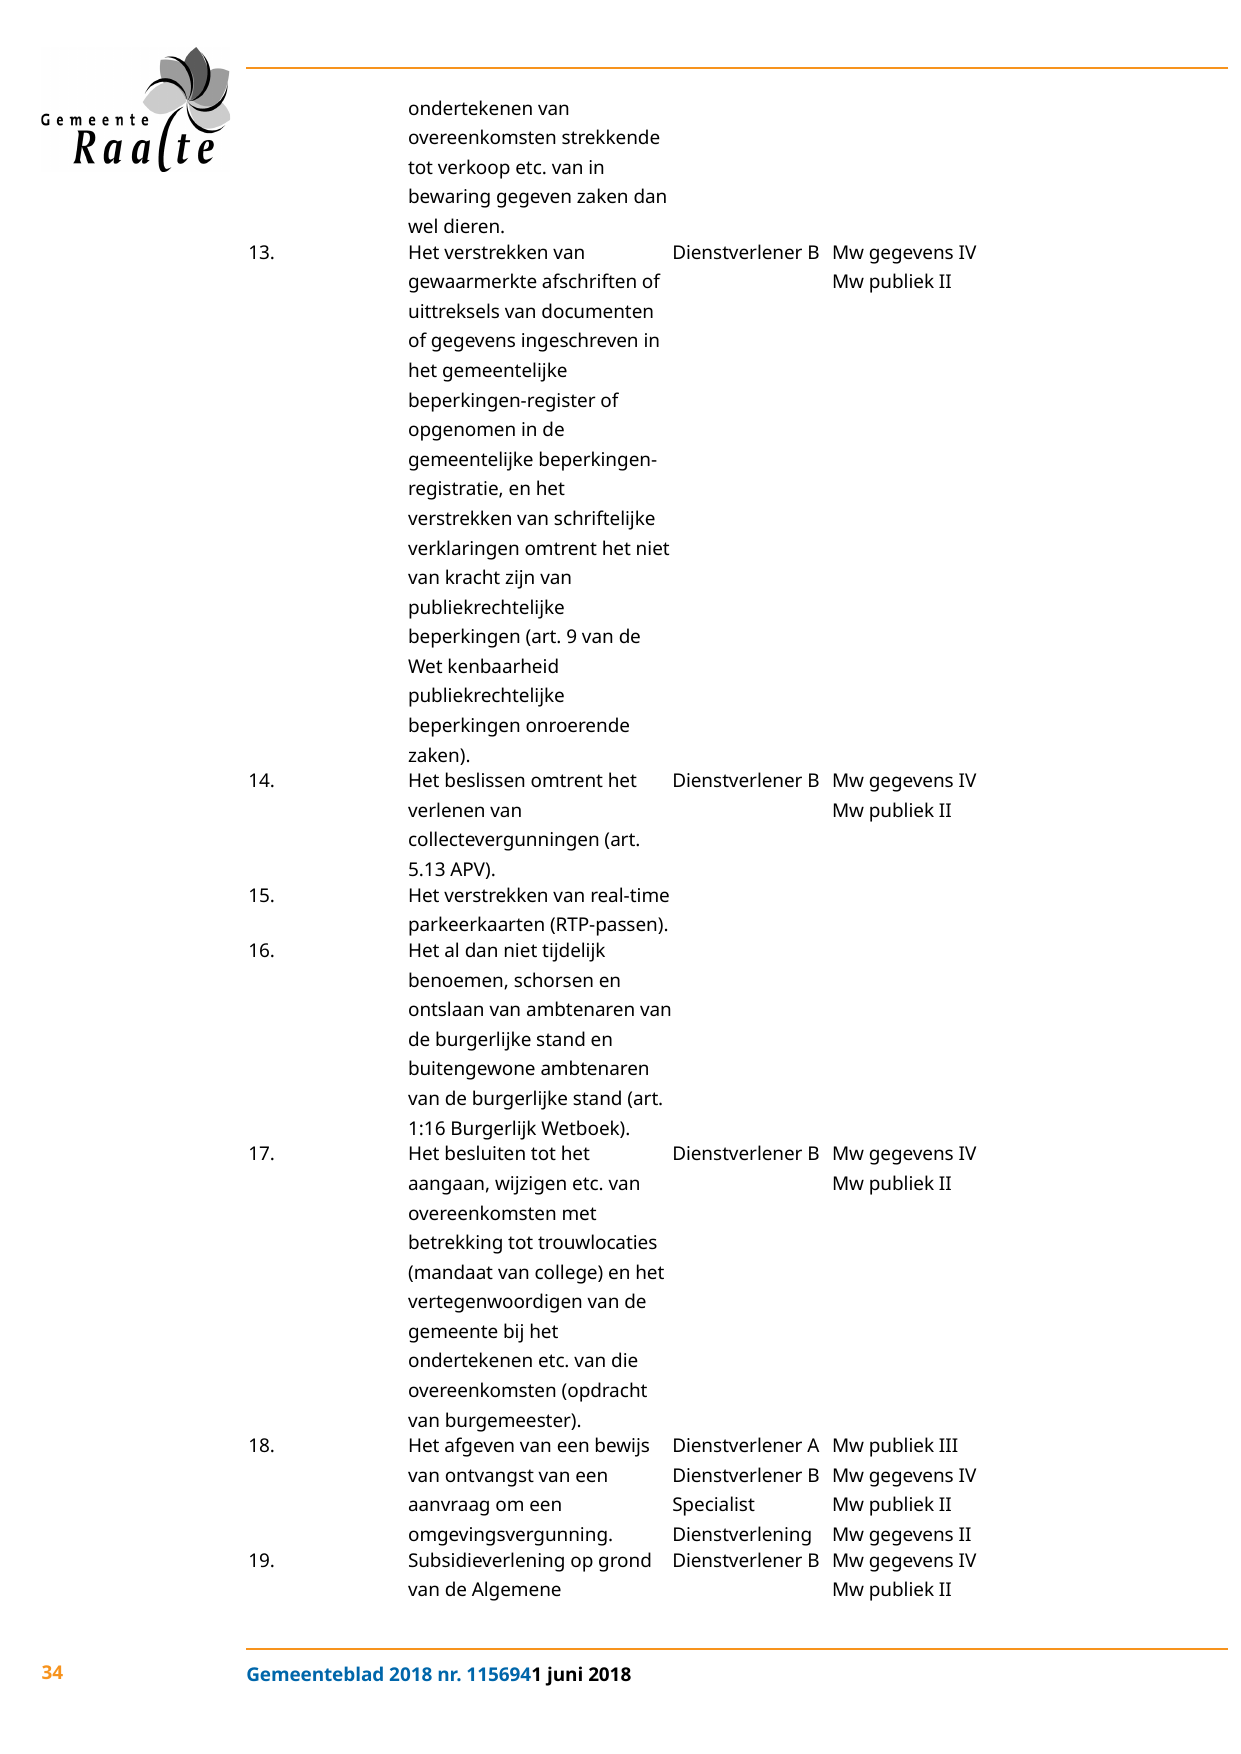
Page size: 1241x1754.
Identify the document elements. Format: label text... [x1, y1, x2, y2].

table_cell Het afgeven van een bewijs van ontvangst van een aanvraag om een omgevingsvergunning. [408, 1433, 672, 1547]
table_cell Het al dan niet tijdelijk benoemen, schorsen en ontslaan van ambtenaren van de burgerlijke stand en buitengewone ambtenaren van de burgerlijke stand (art. 1:16 Burgerlijk Wetboek). [408, 937, 672, 1141]
table_cell [992, 95, 1152, 239]
table_cell [992, 239, 1152, 767]
table_cell [832, 937, 992, 1141]
table_cell 18. [248, 1433, 408, 1547]
table_cell Dienstverlener B [672, 1141, 832, 1432]
table_cell Dienstverlener B [672, 1547, 832, 1602]
table_cell Het besluiten tot het aangaan, wijzigen etc. van overeenkomsten met betrekking tot trouwlocaties (mandaat van college) en het vertegenwoordigen van de gemeente bij het ondertekenen etc. van die overeenkomsten (opdracht van burgemeester). [408, 1141, 672, 1432]
table_cell 14. [248, 768, 408, 882]
table_cell [992, 1433, 1152, 1547]
table_cell [992, 937, 1152, 1141]
table_cell 19. [248, 1547, 408, 1602]
table_cell [672, 882, 832, 937]
table_cell Mw gegevens IV Mw publiek II [832, 1141, 992, 1432]
table_cell [832, 95, 992, 239]
table_cell ondertekenen van overeenkomsten strekkende tot verkoop etc. van in bewaring gegeven zaken dan wel dieren. [408, 95, 672, 239]
table_cell 16. [248, 937, 408, 1141]
table_cell Subsidieverlening op grond van de Algemene [408, 1547, 672, 1602]
table_cell [672, 937, 832, 1141]
table_cell Het verstrekken van gewaarmerkte afschriften of uittreksels van documenten of gegevens ingeschreven in het gemeentelijke beperkingen-register of opgenomen in de gemeentelijke beperkingen-registratie, en het verstrekken van schriftelijke verklaringen omtrent het niet van kracht zijn van publiekrechtelijke beperkingen (art. 9 van de Wet kenbaarheid publiekrechtelijke beperkingen onroerende zaken). [408, 239, 672, 767]
table_cell [248, 95, 408, 239]
table_cell Het verstrekken van real-time parkeerkaarten (RTP-passen). [408, 882, 672, 937]
table_cell [992, 1547, 1152, 1602]
table_cell Mw gegevens IV Mw publiek II [832, 239, 992, 767]
table_cell 13. [248, 239, 408, 767]
table_cell Het beslissen omtrent het verlenen van collectevergunningen (art. 5.13 APV). [408, 768, 672, 882]
picture [41, 47, 231, 172]
table_cell [992, 768, 1152, 882]
table_cell Mw gegevens IV Mw publiek II [832, 768, 992, 882]
table_cell 15. [248, 882, 408, 937]
table_cell [992, 1141, 1152, 1432]
table_cell Dienstverlener A Dienstverlener B Specialist Dienstverlening [672, 1433, 832, 1547]
table_cell Dienstverlener B [672, 239, 832, 767]
table_cell [992, 882, 1152, 937]
table_cell Dienstverlener B [672, 768, 832, 882]
table_cell [832, 882, 992, 937]
table_cell [672, 95, 832, 239]
table_cell 17. [248, 1141, 408, 1432]
table_cell Mw publiek III Mw gegevens IV Mw publiek II Mw gegevens II [832, 1433, 992, 1547]
table_cell Mw gegevens IV Mw publiek II [832, 1547, 992, 1602]
